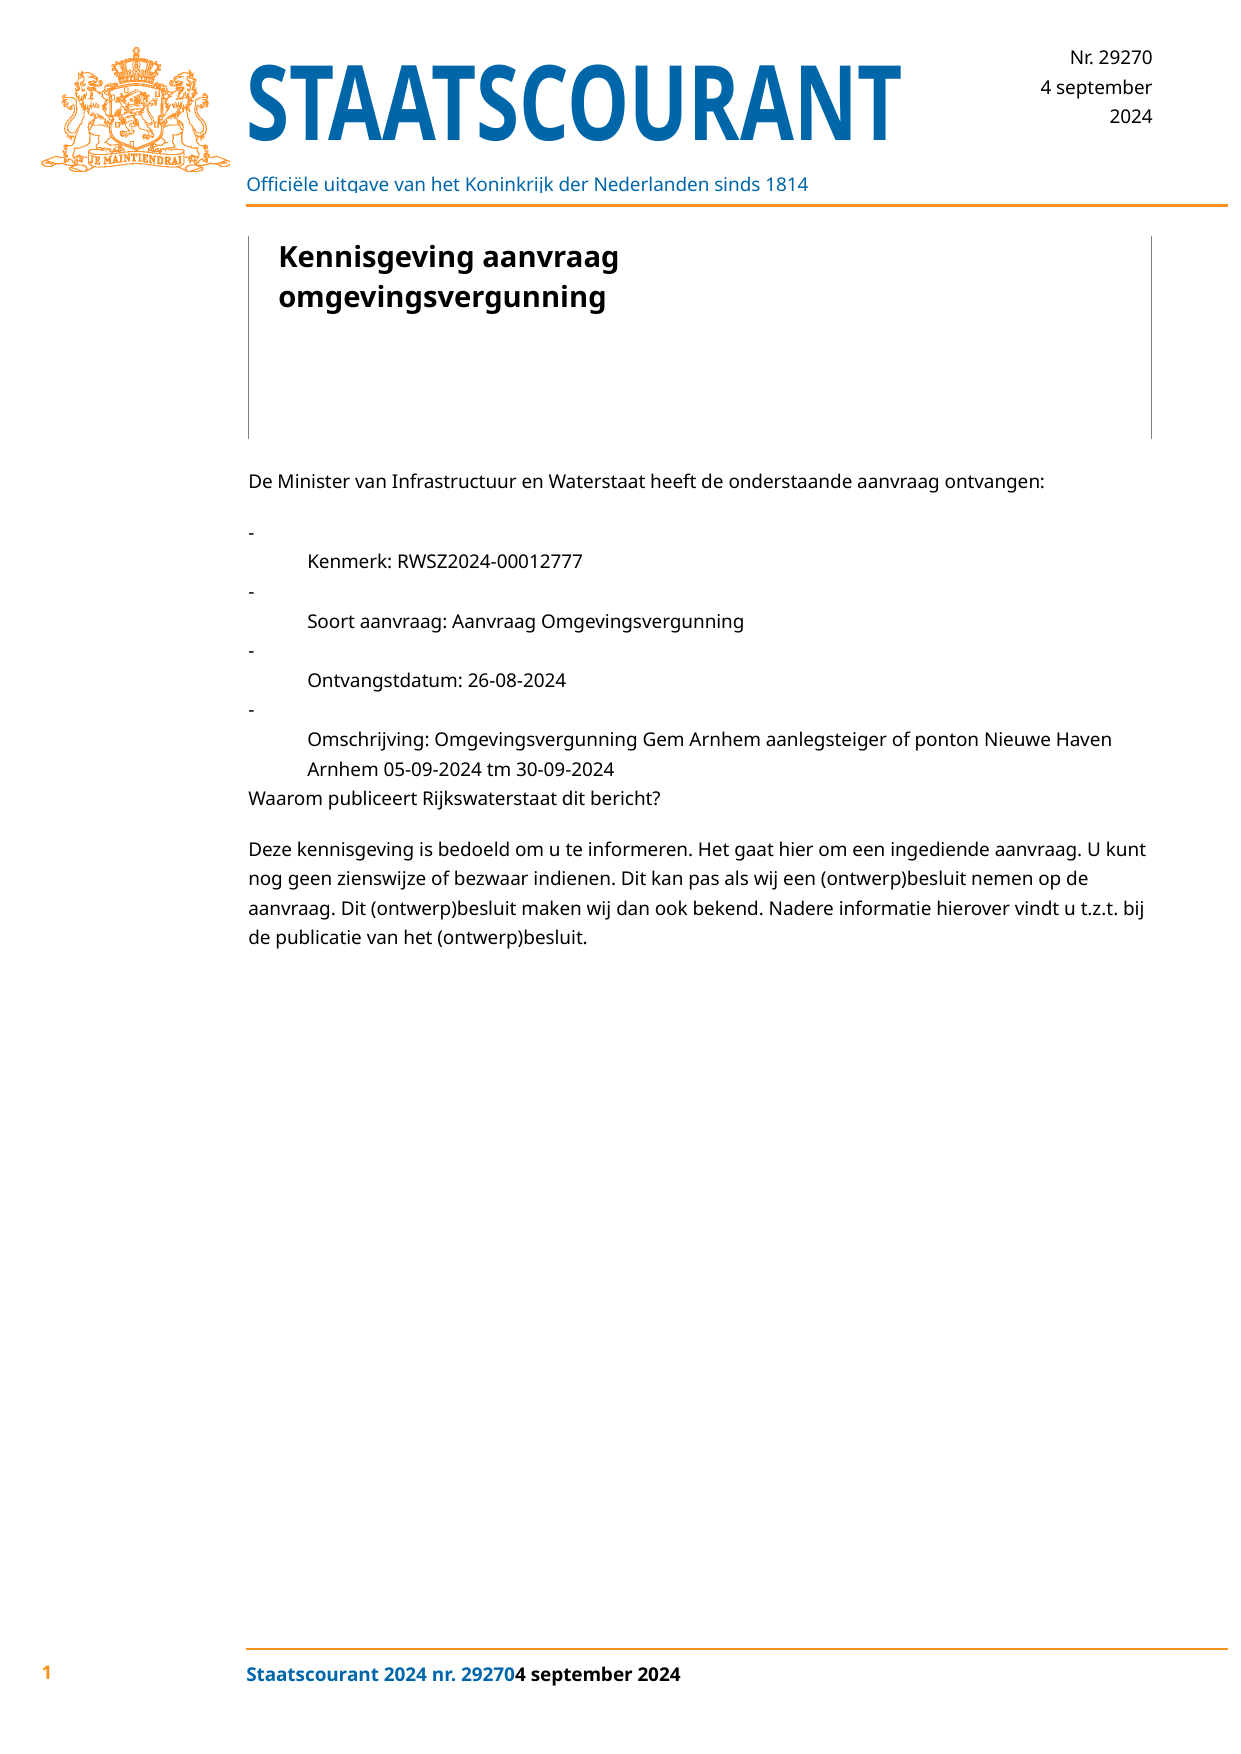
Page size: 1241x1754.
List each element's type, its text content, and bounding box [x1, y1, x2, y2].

text Deze kennisgeving is bedoeld om u te informeren. Het gaat hier om een ingediende aanvraag. U kunt nog geen zienswijze of bezwaar indienen. Dit kan pas als wij een (ontwerp)besluit nemen op de aanvraag. Dit (ontwerp)besluit maken wij dan ook bekend. Nadere informatie hierover vindt u t.z.t. bij de publicatie van het (ontwerp)besluit. [248, 836, 1152, 950]
list Soort aanvraag: Aanvraag Omgevingsvergunning [248, 608, 1152, 633]
text De Minister van Infrastructuur en Waterstaat heeft de onderstaande aanvraag ontvangen: [248, 469, 1152, 494]
picture [912, 236, 1090, 414]
picture [41, 47, 231, 172]
list Omschrijving: Omgevingsvergunning Gem Arnhem aanlegsteiger of ponton Nieuwe Haven Arnhem 05-09-2024 tm 30-09-2024 [248, 726, 1152, 781]
table_header Kennisgeving aanvraag omgevingsvergunning [249, 236, 850, 439]
table_header [850, 236, 912, 413]
list Ontvangstdatum: 26-08-2024 [248, 667, 1152, 693]
table_header [850, 414, 1151, 439]
text Waarom publiceert Rijkswaterstaat dit bericht? [248, 785, 1152, 811]
list Kenmerk: RWSZ2024-00012777 [248, 549, 1152, 574]
table_header [1090, 236, 1151, 413]
